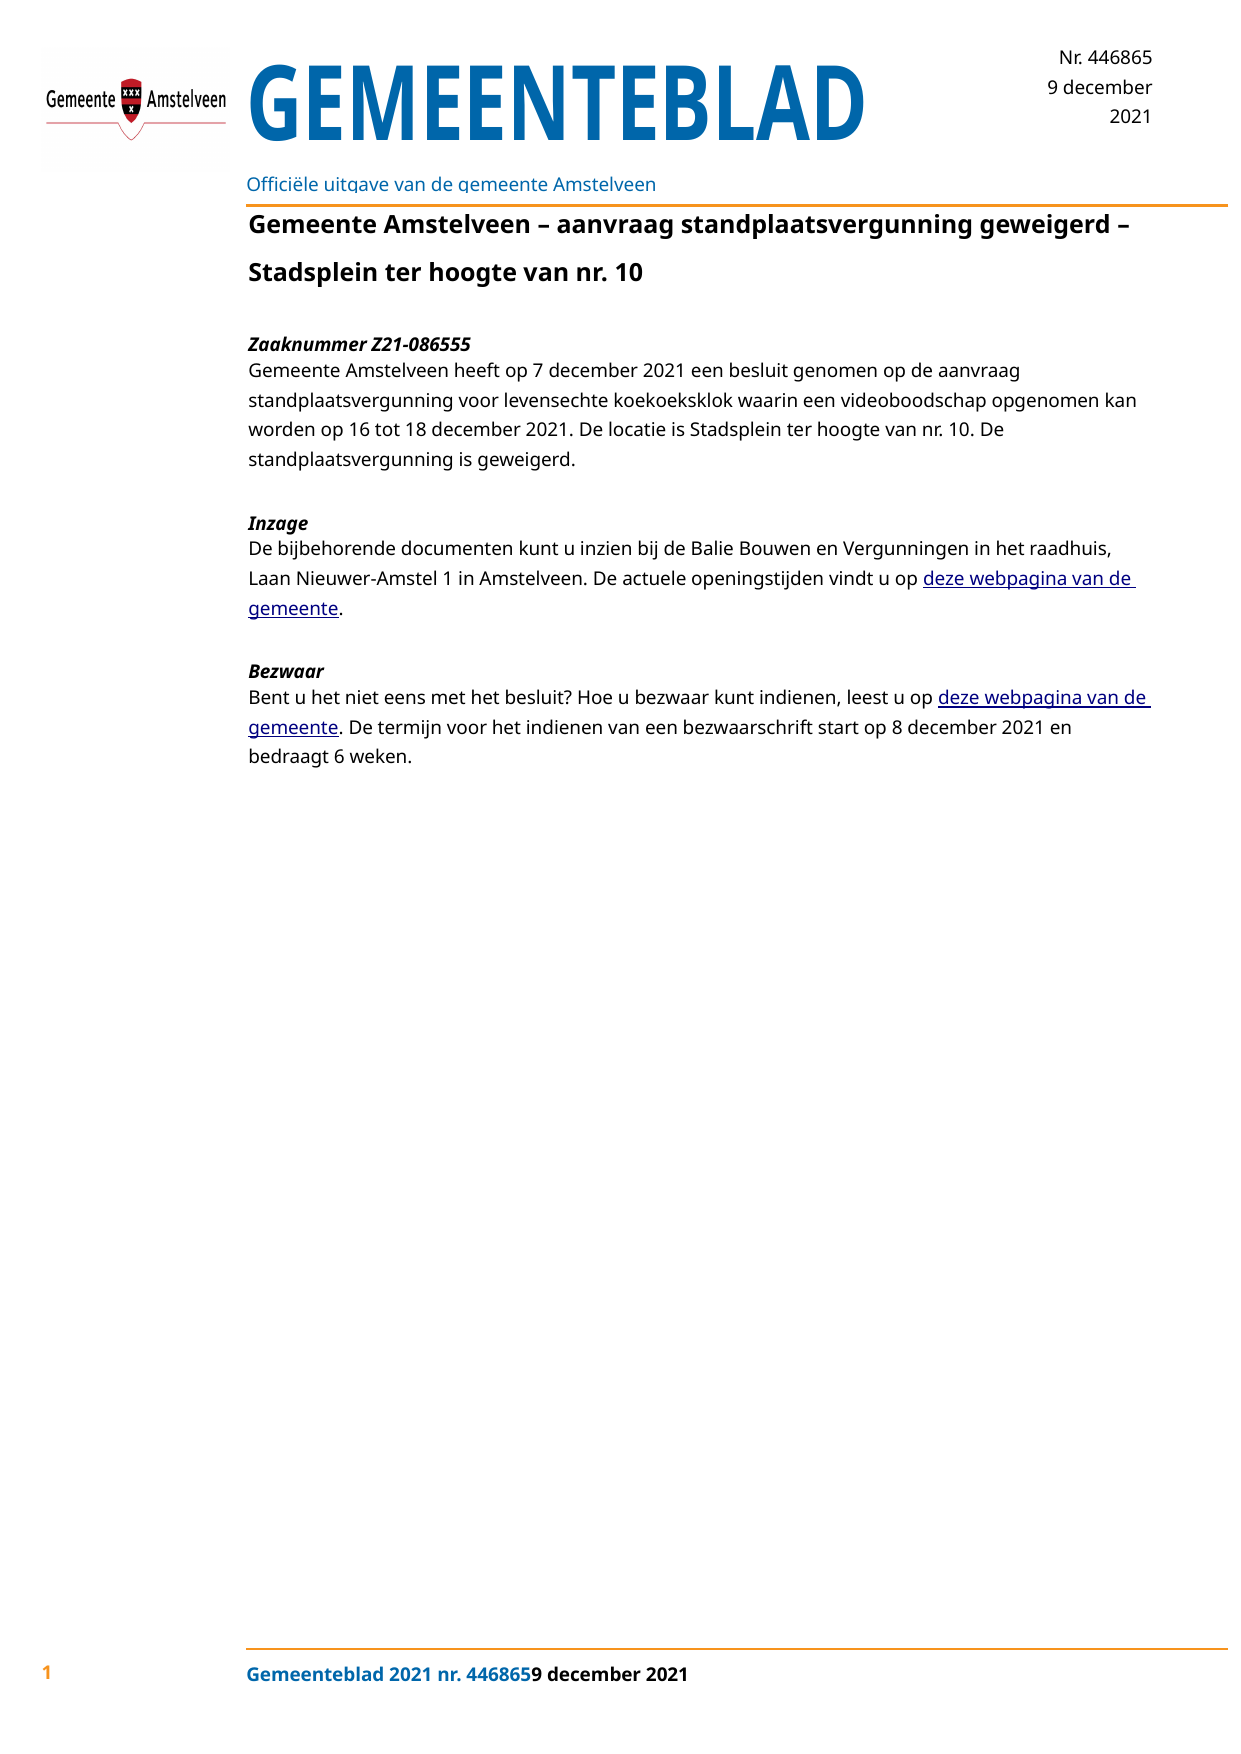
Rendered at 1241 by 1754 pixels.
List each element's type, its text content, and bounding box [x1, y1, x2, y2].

text Gemeente Amstelveen – aanvraag standplaatsvergunning geweigerd – Stadsplein ter hoogte van nr. 10 [248, 207, 1152, 288]
picture [41, 47, 231, 172]
text Inzage [248, 510, 1152, 536]
text De bijbehorende documenten kunt u inzien bij de Balie Bouwen en Vergunningen in het raadhuis, Laan Nieuwer-Amstel 1 in Amstelveen. De actuele openingstijden vindt u op deze webpagina van de gemeente. [248, 536, 1152, 621]
text Gemeente Amstelveen heeft op 7 december 2021 een besluit genomen op de aanvraag standplaatsvergunning voor levensechte koekoeksklok waarin een videoboodschap opgenomen kan worden op 16 tot 18 december 2021. De locatie is Stadsplein ter hoogte van nr. 10. De standplaatsvergunning is geweigerd. [248, 357, 1152, 472]
text Zaaknummer Z21-086555 [248, 331, 1152, 357]
text Bezwaar [248, 659, 1152, 684]
text Bent u het niet eens met het besluit? Hoe u bezwaar kunt indienen, leest u op deze webpagina van de gemeente. De termijn voor het indienen van een bezwaarschrift start op 8 december 2021 en bedraagt 6 weken. [248, 684, 1152, 769]
